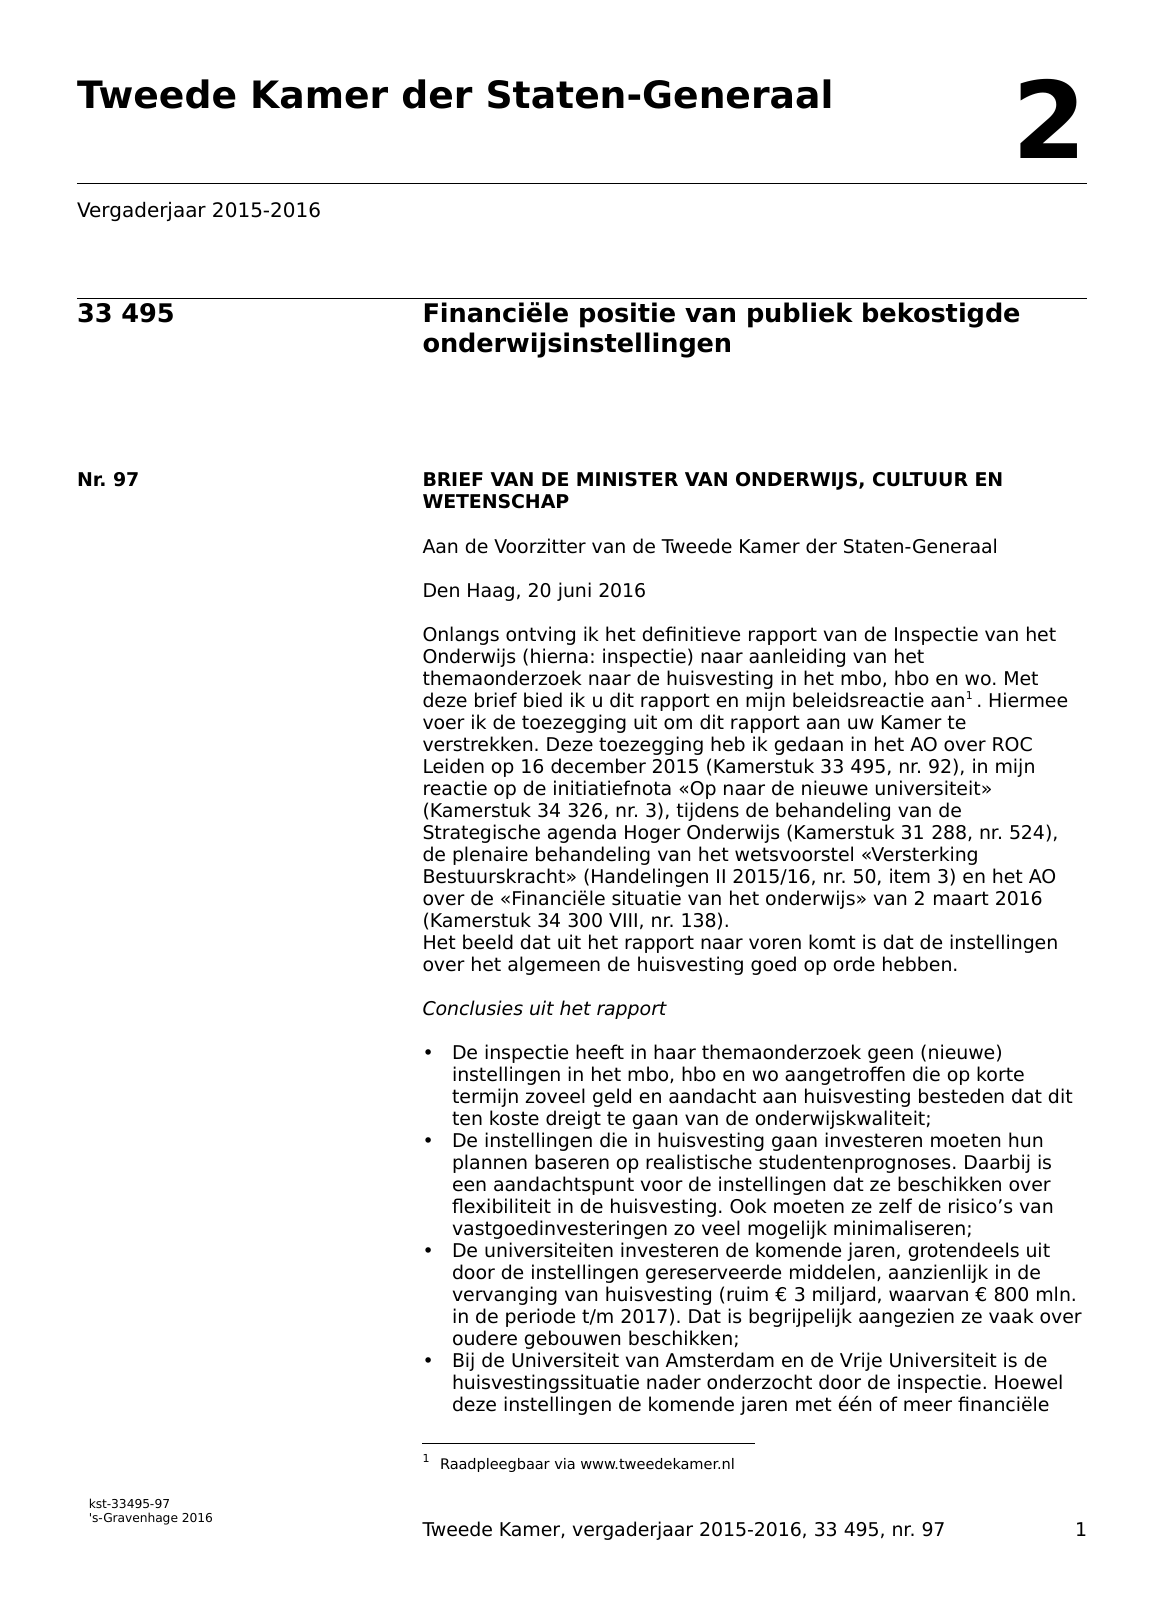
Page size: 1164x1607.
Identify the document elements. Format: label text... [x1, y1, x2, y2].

subtitle Nr. 97 BRIEF VAN DE MINISTER VAN ONDERWIJS, CULTUUR EN WETENSCHAP [77, 469, 1087, 513]
text Onlangs ontving ik het definitieve rapport van de Inspectie van het Onderwijs (hierna: inspectie) naar aanleiding van het themaonderzoek naar de huisvesting in het mbo, hbo en wo. Met deze brief bied ik u dit rapport en mijn beleidsreactie aan. Hiermee voer ik de toezegging uit om dit rapport aan uw Kamer te verstrekken. Deze toezegging heb ik gedaan in het AO over ROC Leiden op 16 december 2015 (Kamerstuk 33 495, nr. 92), in mijn reactie op de initiatiefnota «Op naar de nieuwe universiteit» (Kamerstuk 34 326, nr. 3), tijdens de behandeling van de Strategische agenda Hoger Onderwijs (Kamerstuk 31 288, nr. 524), de plenaire behandeling van het wetsvoorstel «Versterking Bestuurskracht» (Handelingen II 2015/16, nr. 50, item 3) en het AO over de «Financiële situatie van het onderwijs» van 2 maart 2016 (Kamerstuk 34 300 VIII, nr. 138). [422, 624, 1087, 932]
text Den Haag, 20 juni 2016 [422, 580, 1087, 602]
text • Bij de Universiteit van Amsterdam en de Vrije Universiteit is de huisvestingssituatie nader onderzocht door de inspectie. Hoewel deze instellingen de komende jaren met één of meer financiële [422, 1349, 1087, 1416]
table_cell Vergaderjaar 2015-2016 [77, 184, 1087, 298]
subtitle 33 495 Financiële positie van publiek bekostigde onderwijsinstellingen [77, 299, 1087, 358]
text • De inspectie heeft in haar themaonderzoek geen (nieuwe) instellingen in het mbo, hbo en wo aangetroffen die op korte termijn zoveel geld en aandacht aan huisvesting besteden dat dit ten koste dreigt te gaan van de onderwijskwaliteit; [422, 1042, 1087, 1130]
text Aan de Voorzitter van de Tweede Kamer der Staten-Generaal [422, 536, 1087, 557]
text 's-Gravenhage 2016 [88, 1511, 323, 1525]
table_header 2 [886, 59, 1087, 183]
text Het beeld dat uit het rapport naar voren komt is dat de instellingen over het algemeen de huisvesting goed op orde hebben. [422, 932, 1087, 976]
subtitle Conclusies uit het rapport [422, 998, 1087, 1020]
text • De universiteiten investeren de komende jaren, grotendeels uit door de instellingen gereserveerde middelen, aanzienlijk in de vervanging van huisvesting (ruim € 3 miljard, waarvan € 800 mln. in de periode t/m 2017). Dat is begrijpelijk aangezien ze vaak over oudere gebouwen beschikken; [422, 1240, 1087, 1349]
text • De instellingen die in huisvesting gaan investeren moeten hun plannen baseren op realistische studentenprognoses. Daarbij is een aandachtspunt voor de instellingen dat ze beschikken over flexibiliteit in de huisvesting. Ook moeten ze zelf de risico’s van vastgoedinvesteringen zo veel mogelijk minimaliseren; [422, 1130, 1087, 1240]
text Raadpleegbaar via www.tweedekamer.nl [422, 1452, 1087, 1474]
text kst-33495-97 [88, 1497, 323, 1511]
table_header Tweede Kamer der Staten-Generaal [77, 59, 886, 183]
